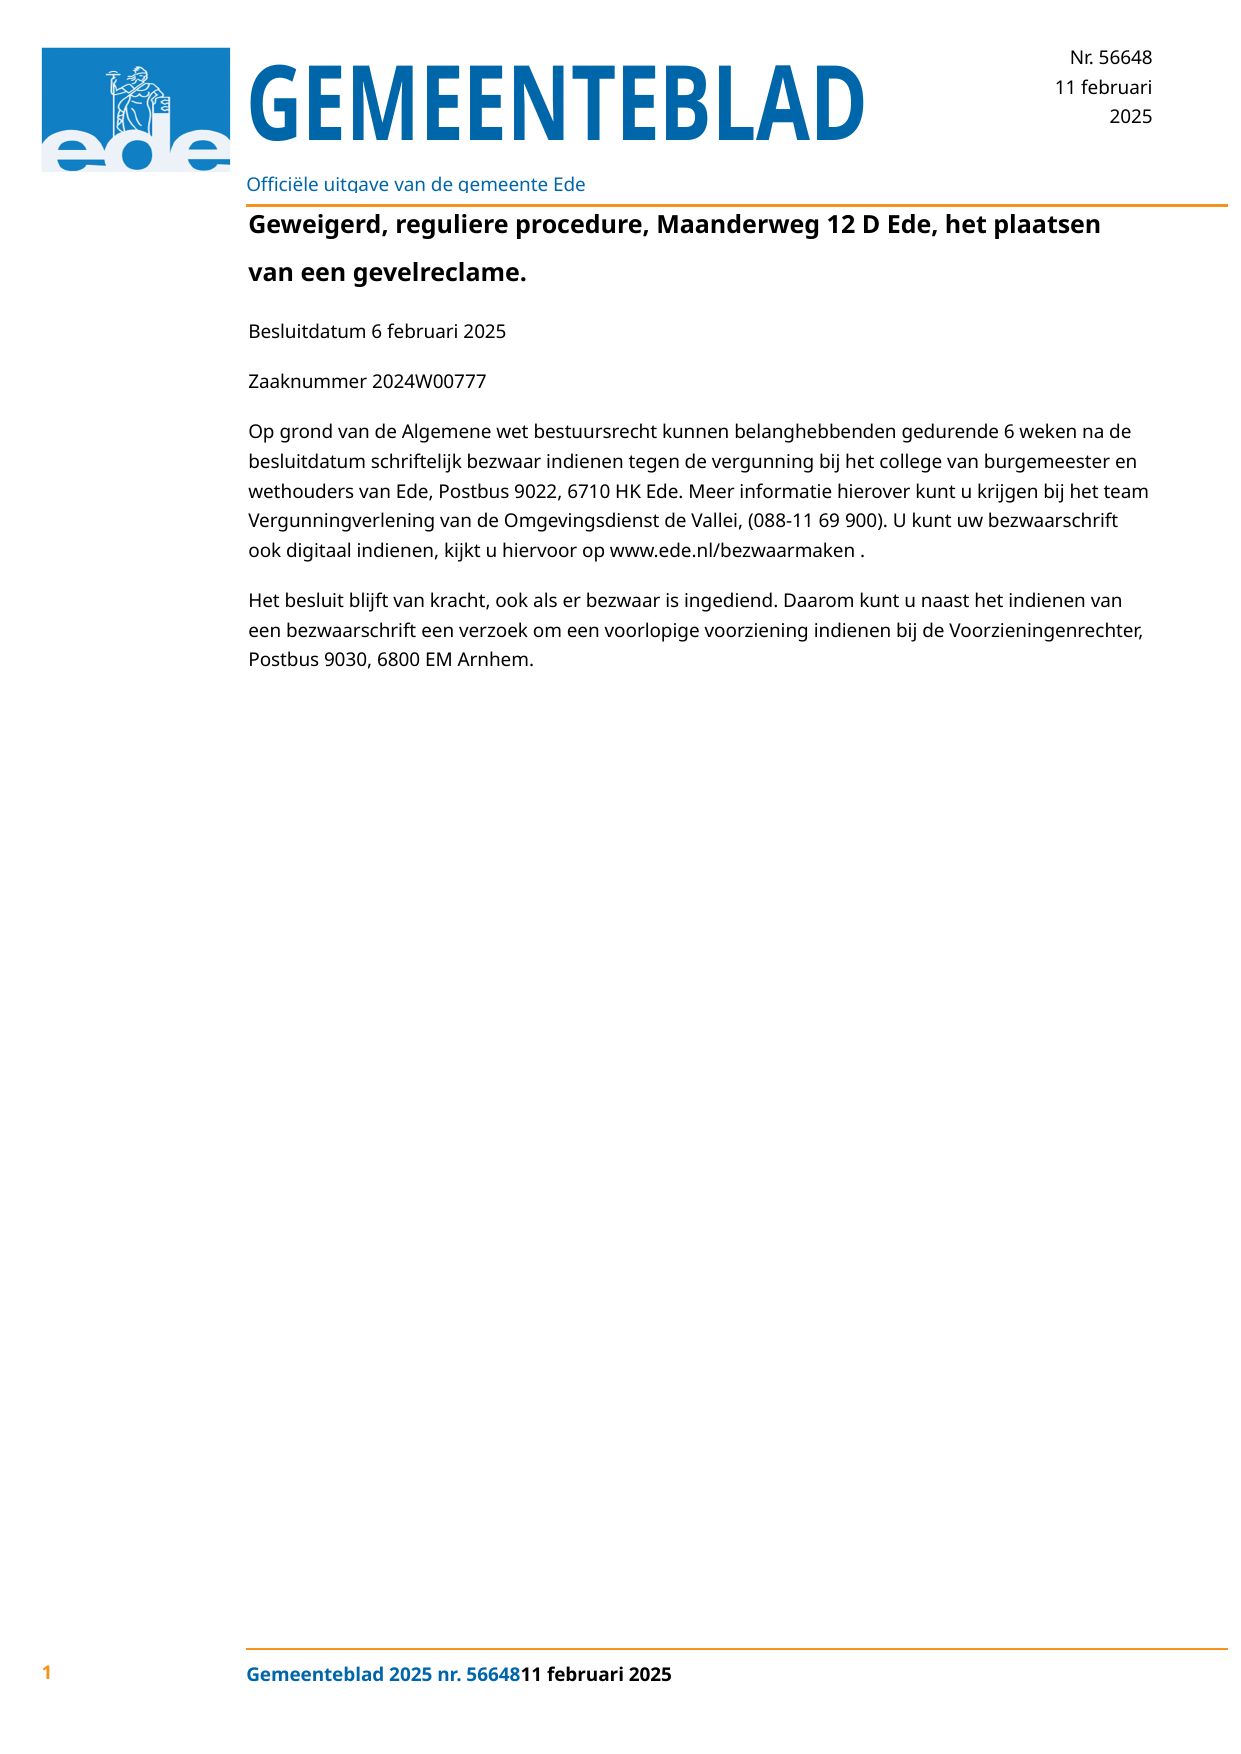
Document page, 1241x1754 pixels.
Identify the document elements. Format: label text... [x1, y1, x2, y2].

text Op grond van de Algemene wet bestuursrecht kunnen belanghebbenden gedurende 6 weken na de besluitdatum schriftelijk bezwaar indienen tegen de vergunning bij het college van burgemeester en wethouders van Ede, Postbus 9022, 6710 HK Ede. Meer informatie hierover kunt u krijgen bij het team Vergunningverlening van de Omgevingsdienst de Vallei, (088-11 69 900). U kunt uw bezwaarschrift ook digitaal indienen, kijkt u hiervoor op www.ede.nl/bezwaarmaken . [248, 419, 1152, 563]
picture [41, 47, 231, 172]
text Zaaknummer 2024W00777 [248, 368, 1152, 394]
text Het besluit blijft van kracht, ook als er bezwaar is ingediend. Daarom kunt u naast het indienen van een bezwaarschrift een verzoek om een voorlopige voorziening indienen bij de Voorzieningenrechter, Postbus 9030, 6800 EM Arnhem. [248, 587, 1152, 672]
text Besluitdatum 6 februari 2025 [248, 318, 1152, 344]
text Geweigerd, reguliere procedure, Maanderweg 12 D Ede, het plaatsen van een gevelreclame. [248, 207, 1152, 288]
